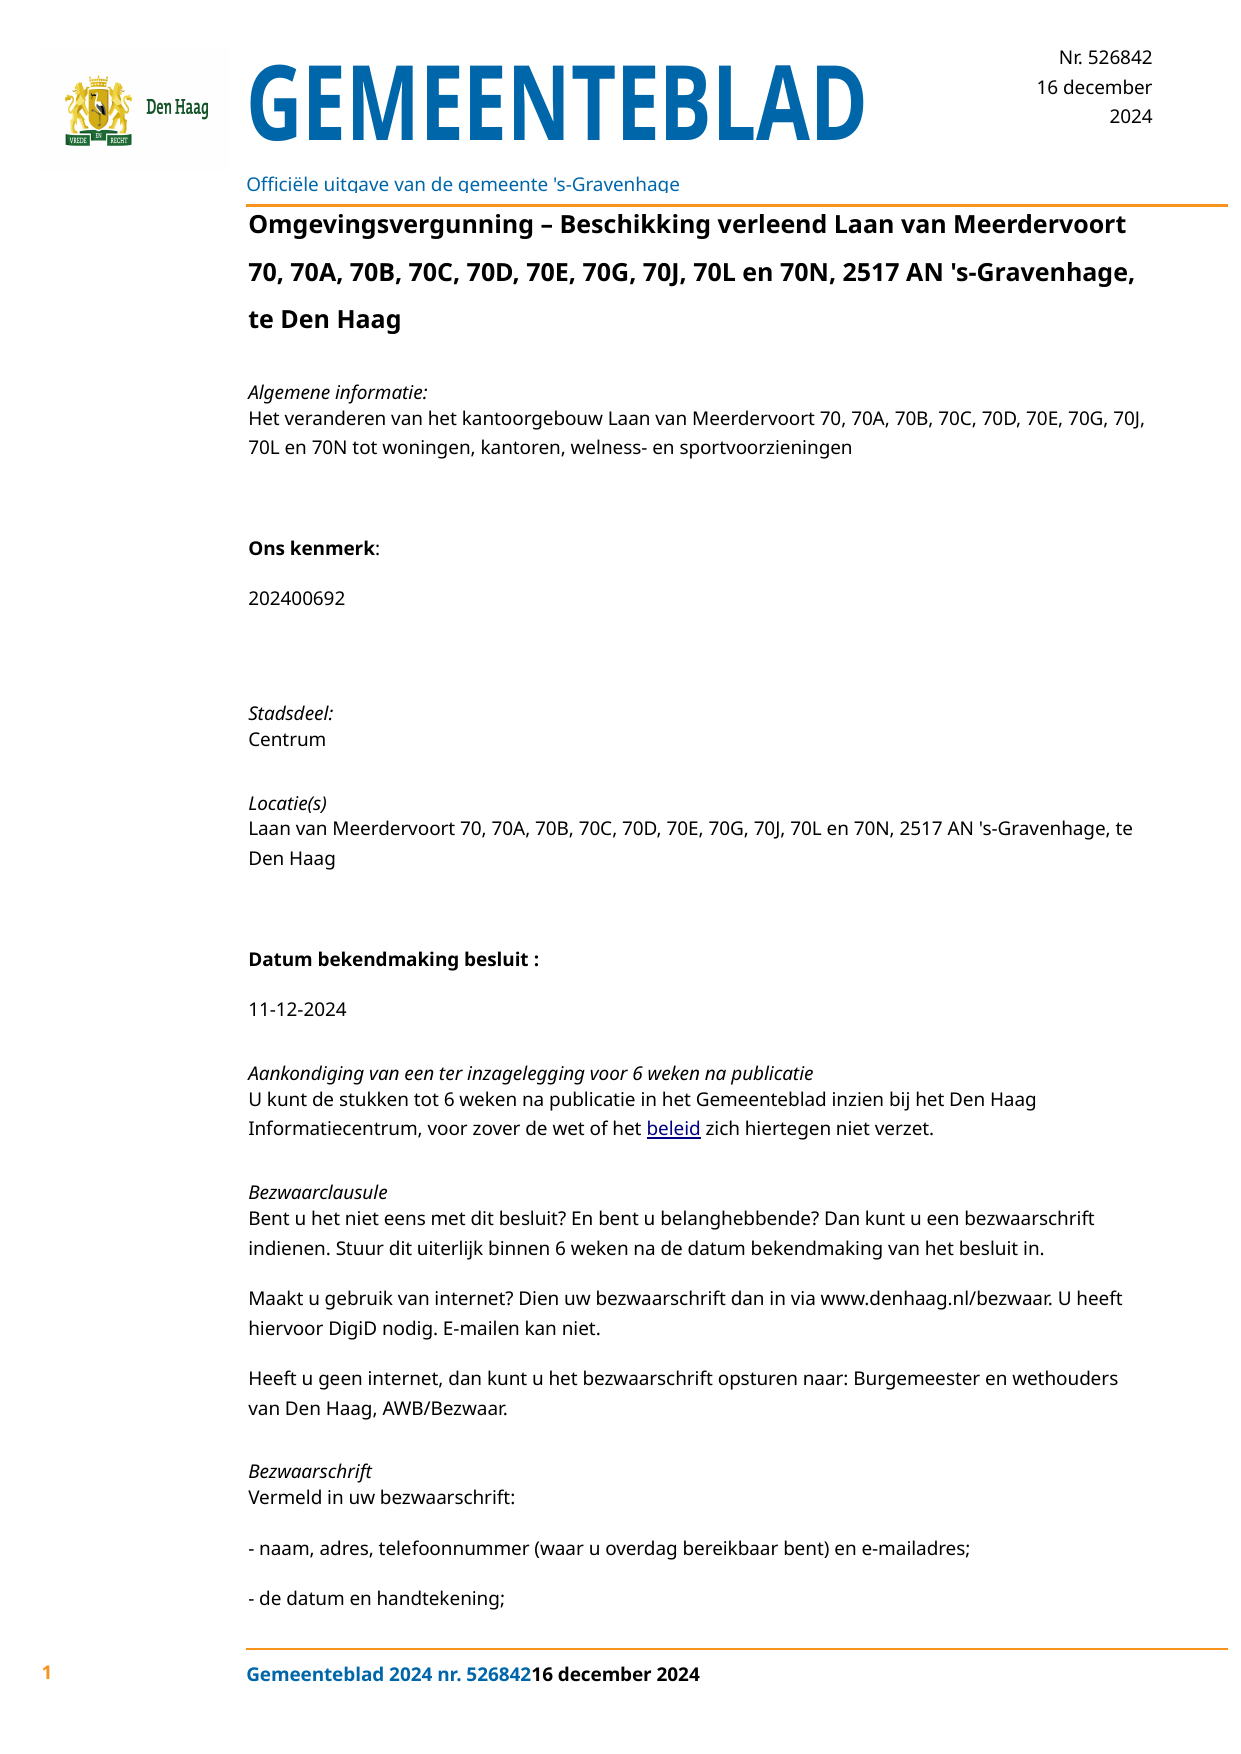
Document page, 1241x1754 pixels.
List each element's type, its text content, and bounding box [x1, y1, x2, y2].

text Het veranderen van het kantoorgebouw Laan van Meerdervoort 70, 70A, 70B, 70C, 70D, 70E, 70G, 70J, 70L en 70N tot woningen, kantoren, welness- en sportvoorzieningen [248, 405, 1152, 460]
text Aankondiging van een ter inzagelegging voor 6 weken na publicatie [248, 1060, 1152, 1086]
text Ons kenmerk: [248, 535, 1152, 561]
text - naam, adres, telefoonnummer (waar u overdag bereikbaar bent) en e-mailadres; [248, 1535, 1152, 1561]
text U kunt de stukken tot 6 weken na publicatie in het Gemeenteblad inzien bij het Den Haag Informatiecentrum, voor zover de wet of het beleid zich hiertegen niet verzet. [248, 1086, 1152, 1141]
text Bezwaarschrift [248, 1459, 1152, 1484]
text Algemene informatie: [248, 379, 1152, 405]
text Stadsdeel: [248, 700, 1152, 726]
text 11-12-2024 [248, 996, 1152, 1022]
text Datum bekendmaking besluit : [248, 946, 1152, 972]
text Centrum [248, 726, 1152, 751]
text Bezwaarclausule [248, 1179, 1152, 1205]
text Bent u het niet eens met dit besluit? En bent u belanghebbende? Dan kunt u een bezwaarschrift indienen. Stuur dit uiterlijk binnen 6 weken na de datum bekendmaking van het besluit in. [248, 1205, 1152, 1261]
text Laan van Meerdervoort 70, 70A, 70B, 70C, 70D, 70E, 70G, 70J, 70L en 70N, 2517 AN 's-Gravenhage, te Den Haag [248, 815, 1152, 871]
text Heeft u geen internet, dan kunt u het bezwaarschrift opsturen naar: Burgemeester en wethouders van Den Haag, AWB/Bezwaar. [248, 1365, 1152, 1421]
text 202400692 [248, 586, 1152, 611]
text Omgevingsvergunning – Beschikking verleend Laan van Meerdervoort 70, 70A, 70B, 70C, 70D, 70E, 70G, 70J, 70L en 70N, 2517 AN 's-Gravenhage, te Den Haag [248, 207, 1152, 336]
picture [41, 47, 231, 172]
text - de datum en handtekening; [248, 1585, 1152, 1611]
text Maakt u gebruik van internet? Dien uw bezwaarschrift dan in via www.denhaag.nl/bezwaar. U heeft hiervoor DigiD nodig. E-mailen kan niet. [248, 1285, 1152, 1341]
text Vermeld in uw bezwaarschrift: [248, 1484, 1152, 1510]
text Locatie(s) [248, 790, 1152, 815]
